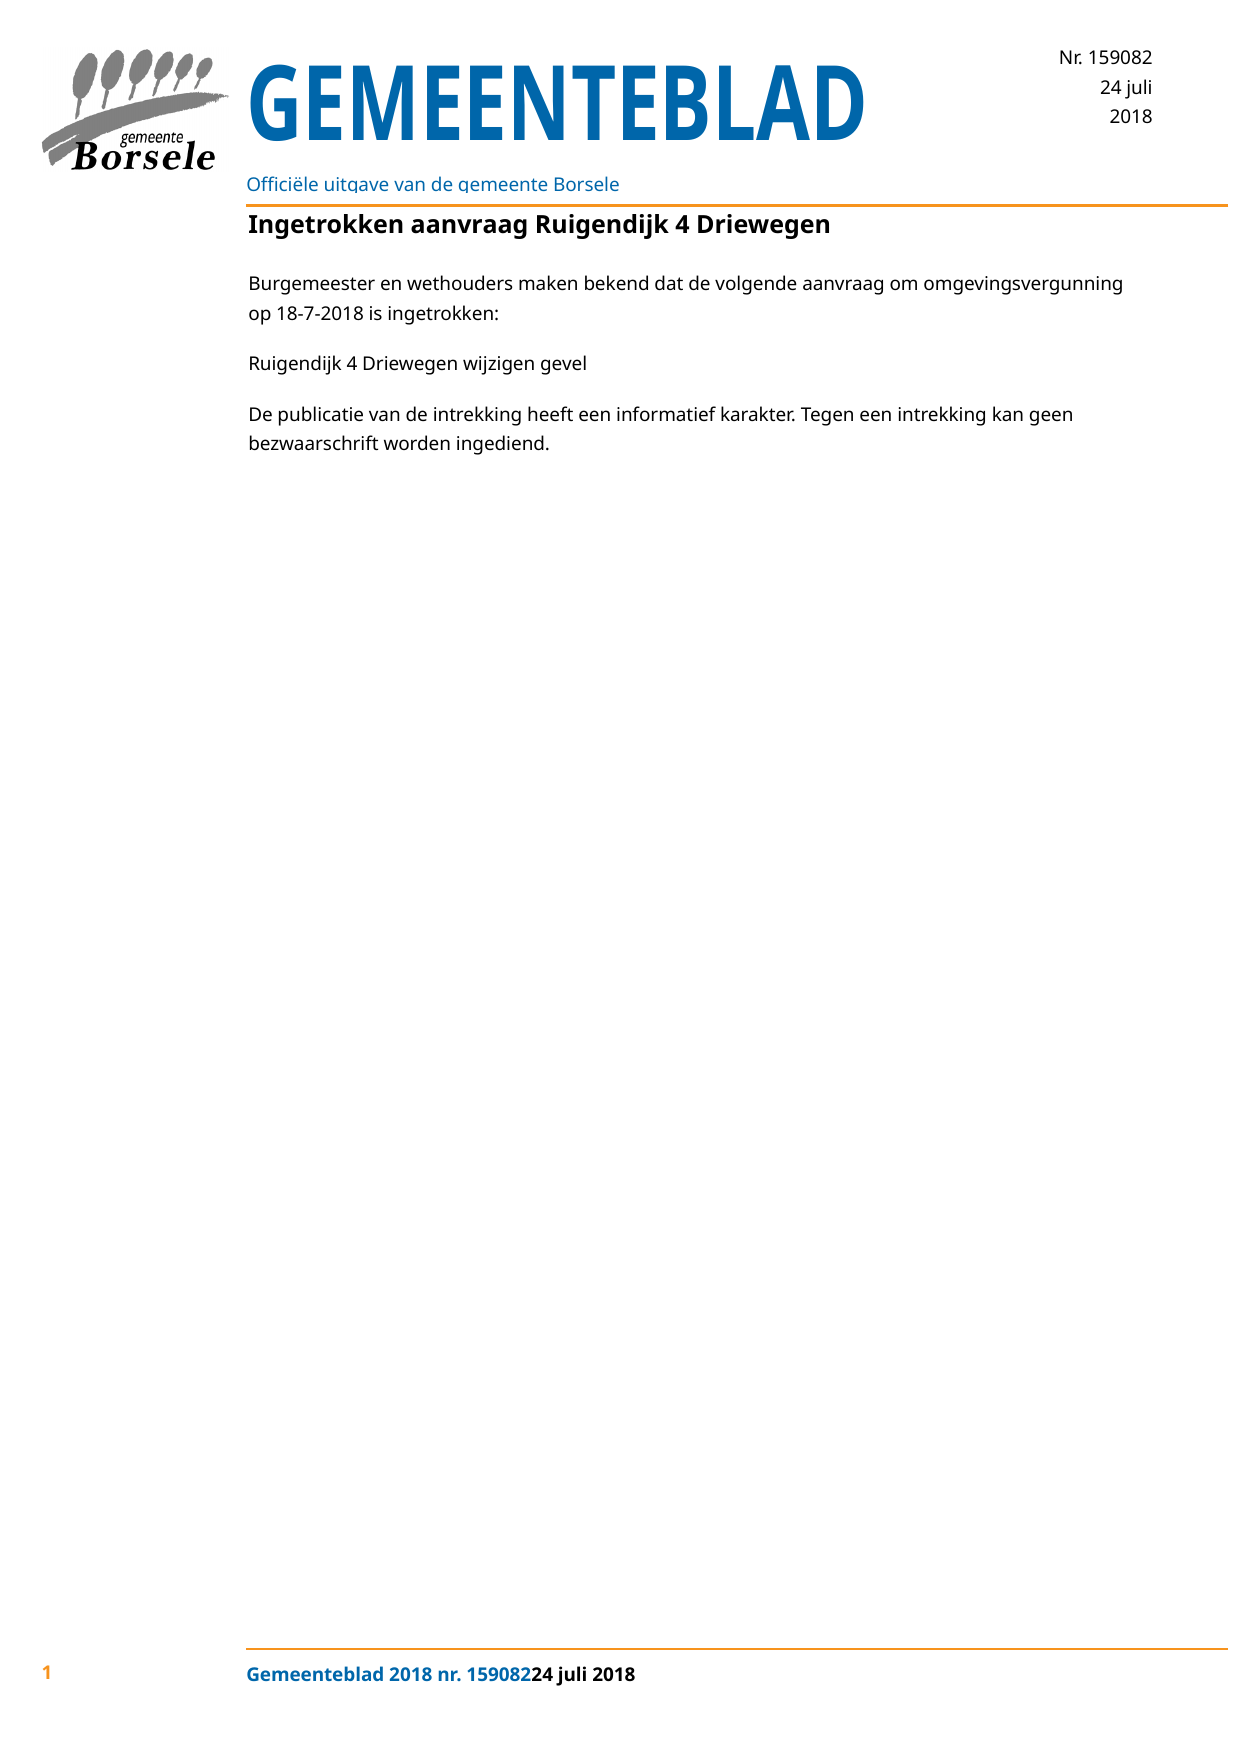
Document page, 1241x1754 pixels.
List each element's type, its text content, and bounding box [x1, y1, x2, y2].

text Burgemeester en wethouders maken bekend dat de volgende aanvraag om omgevingsvergunning op 18-7-2018 is ingetrokken: [248, 270, 1152, 326]
text Ingetrokken aanvraag Ruigendijk 4 Driewegen [248, 207, 1152, 241]
text De publicatie van de intrekking heeft een informatief karakter. Tegen een intrekking kan geen bezwaarschrift worden ingediend. [248, 401, 1152, 456]
text Ruigendijk 4 Driewegen wijzigen gevel [248, 350, 1152, 376]
picture [41, 47, 231, 172]
